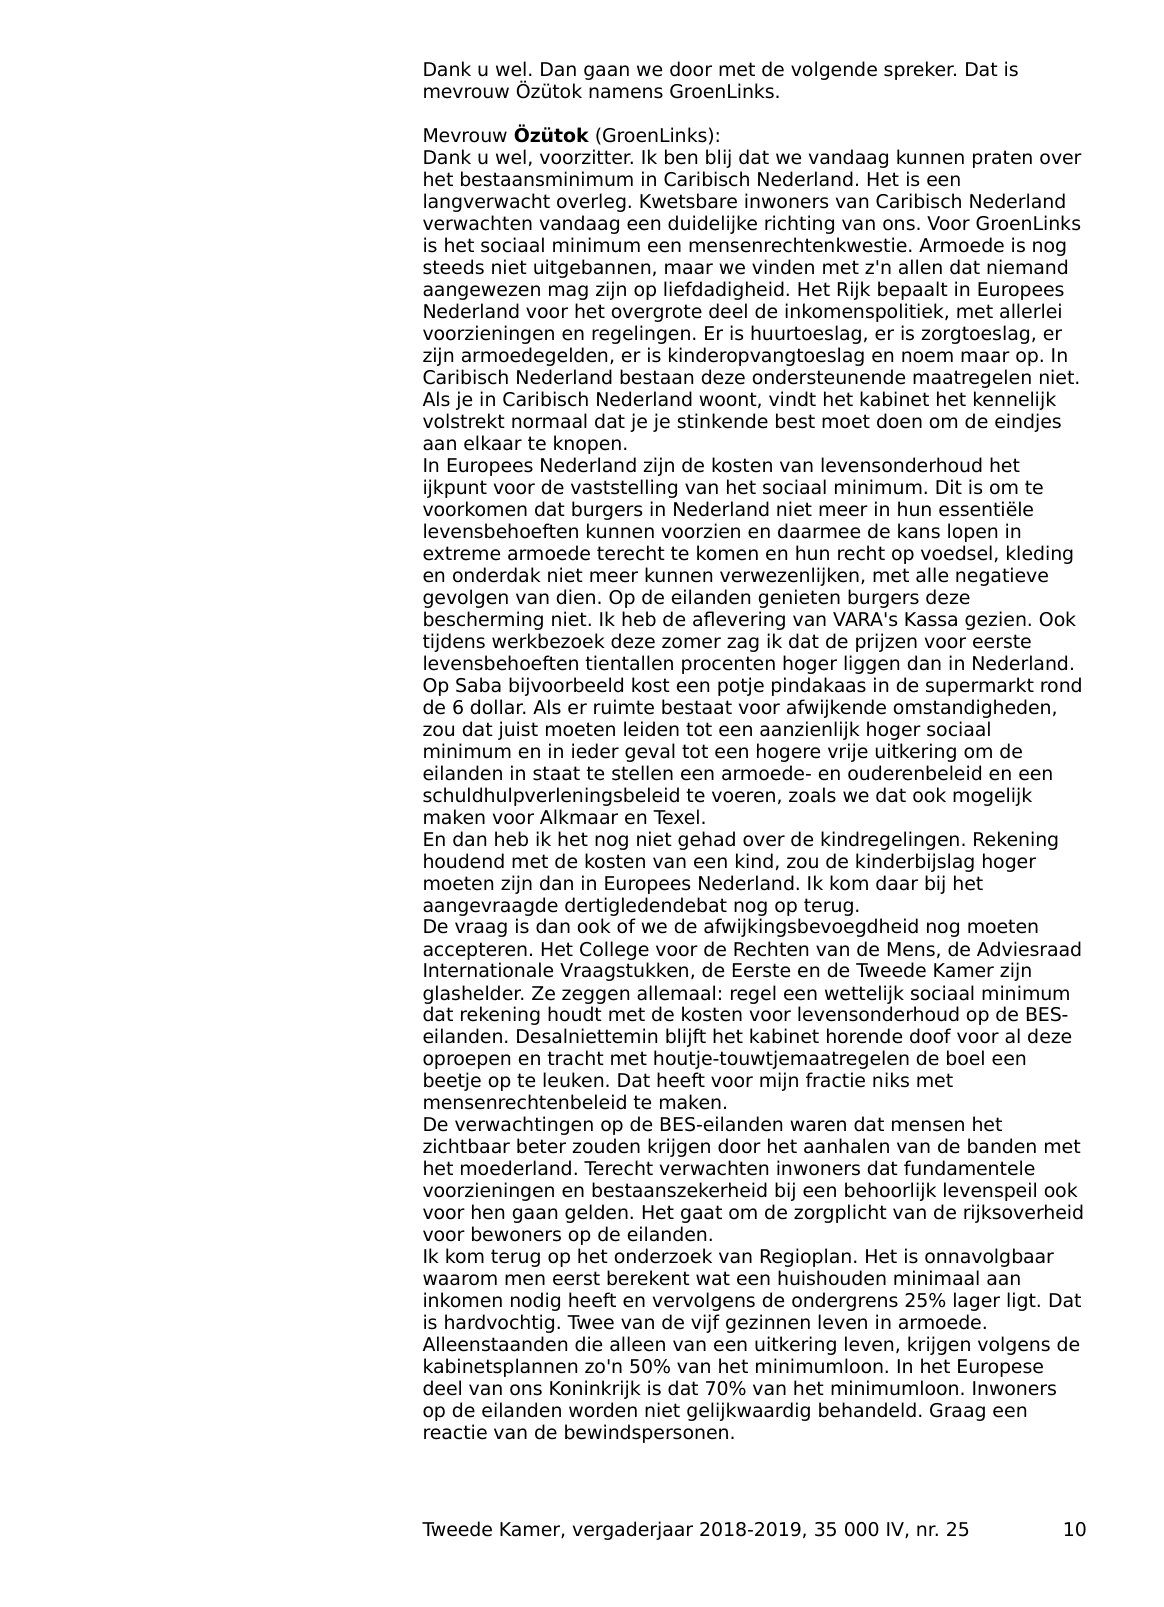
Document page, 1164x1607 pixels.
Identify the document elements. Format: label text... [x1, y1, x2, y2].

text Mevrouw Özütok (GroenLinks): [422, 125, 1087, 147]
text En dan heb ik het nog niet gehad over de kindregelingen. Rekening houdend met de kosten van een kind, zou de kinderbijslag hoger moeten zijn dan in Europees Nederland. Ik kom daar bij het aangevraagde dertigledendebat nog op terug. [422, 828, 1087, 916]
text De verwachtingen op de BES-eilanden waren dat mensen het zichtbaar beter zouden krijgen door het aanhalen van de banden met het moederland. Terecht verwachten inwoners dat fundamentele voorzieningen en bestaanszekerheid bij een behoorlijk levenspeil ook voor hen gaan gelden. Het gaat om de zorgplicht van de rijksoverheid voor bewoners op de eilanden. [422, 1114, 1087, 1246]
text Dank u wel, voorzitter. Ik ben blij dat we vandaag kunnen praten over het bestaansminimum in Caribisch Nederland. Het is een langverwacht overleg. Kwetsbare inwoners van Caribisch Nederland verwachten vandaag een duidelijke richting van ons. Voor GroenLinks is het sociaal minimum een mensenrechtenkwestie. Armoede is nog steeds niet uitgebannen, maar we vinden met z'n allen dat niemand aangewezen mag zijn op liefdadigheid. Het Rijk bepaalt in Europees Nederland voor het overgrote deel de inkomenspolitiek, met allerlei voorzieningen en regelingen. Er is huurtoeslag, er is zorgtoeslag, er zijn armoedegelden, er is kinderopvangtoeslag en noem maar op. In Caribisch Nederland bestaan deze ondersteunende maatregelen niet. Als je in Caribisch Nederland woont, vindt het kabinet het kennelijk volstrekt normaal dat je je stinkende best moet doen om de eindjes aan elkaar te knopen. [422, 147, 1087, 455]
text Ik kom terug op het onderzoek van Regioplan. Het is onnavolgbaar waarom men eerst berekent wat een huishouden minimaal aan inkomen nodig heeft en vervolgens de ondergrens 25% lager ligt. Dat is hardvochtig. Twee van de vijf gezinnen leven in armoede. Alleenstaanden die alleen van een uitkering leven, krijgen volgens de kabinetsplannen zo'n 50% van het minimumloon. In het Europese deel van ons Koninkrijk is dat 70% van het minimumloon. Inwoners op de eilanden worden niet gelijkwaardig behandeld. Graag een reactie van de bewindspersonen. [422, 1246, 1087, 1444]
text Dank u wel. Dan gaan we door met de volgende spreker. Dat is mevrouw Özütok namens GroenLinks. [422, 59, 1087, 103]
text De vraag is dan ook of we de afwijkingsbevoegdheid nog moeten accepteren. Het College voor de Rechten van de Mens, de Adviesraad Internationale Vraagstukken, de Eerste en de Tweede Kamer zijn glashelder. Ze zeggen allemaal: regel een wettelijk sociaal minimum dat rekening houdt met de kosten voor levensonderhoud op de BES-eilanden. Desalniettemin blijft het kabinet horende doof voor al deze oproepen en tracht met houtje-touwtjemaatregelen de boel een beetje op te leuken. Dat heeft voor mijn fractie niks met mensenrechtenbeleid te maken. [422, 916, 1087, 1114]
text In Europees Nederland zijn de kosten van levensonderhoud het ijkpunt voor de vaststelling van het sociaal minimum. Dit is om te voorkomen dat burgers in Nederland niet meer in hun essentiële levensbehoeften kunnen voorzien en daarmee de kans lopen in extreme armoede terecht te komen en hun recht op voedsel, kleding en onderdak niet meer kunnen verwezenlijken, met alle negatieve gevolgen van dien. Op de eilanden genieten burgers deze bescherming niet. Ik heb de aflevering van VARA's Kassa gezien. Ook tijdens werkbezoek deze zomer zag ik dat de prijzen voor eerste levensbehoeften tientallen procenten hoger liggen dan in Nederland. Op Saba bijvoorbeeld kost een potje pindakaas in de supermarkt rond de 6 dollar. Als er ruimte bestaat voor afwijkende omstandigheden, zou dat juist moeten leiden tot een aanzienlijk hoger sociaal minimum en in ieder geval tot een hogere vrije uitkering om de eilanden in staat te stellen een armoede- en ouderenbeleid en een schuldhulpverleningsbeleid te voeren, zoals we dat ook mogelijk maken voor Alkmaar en Texel. [422, 455, 1087, 828]
